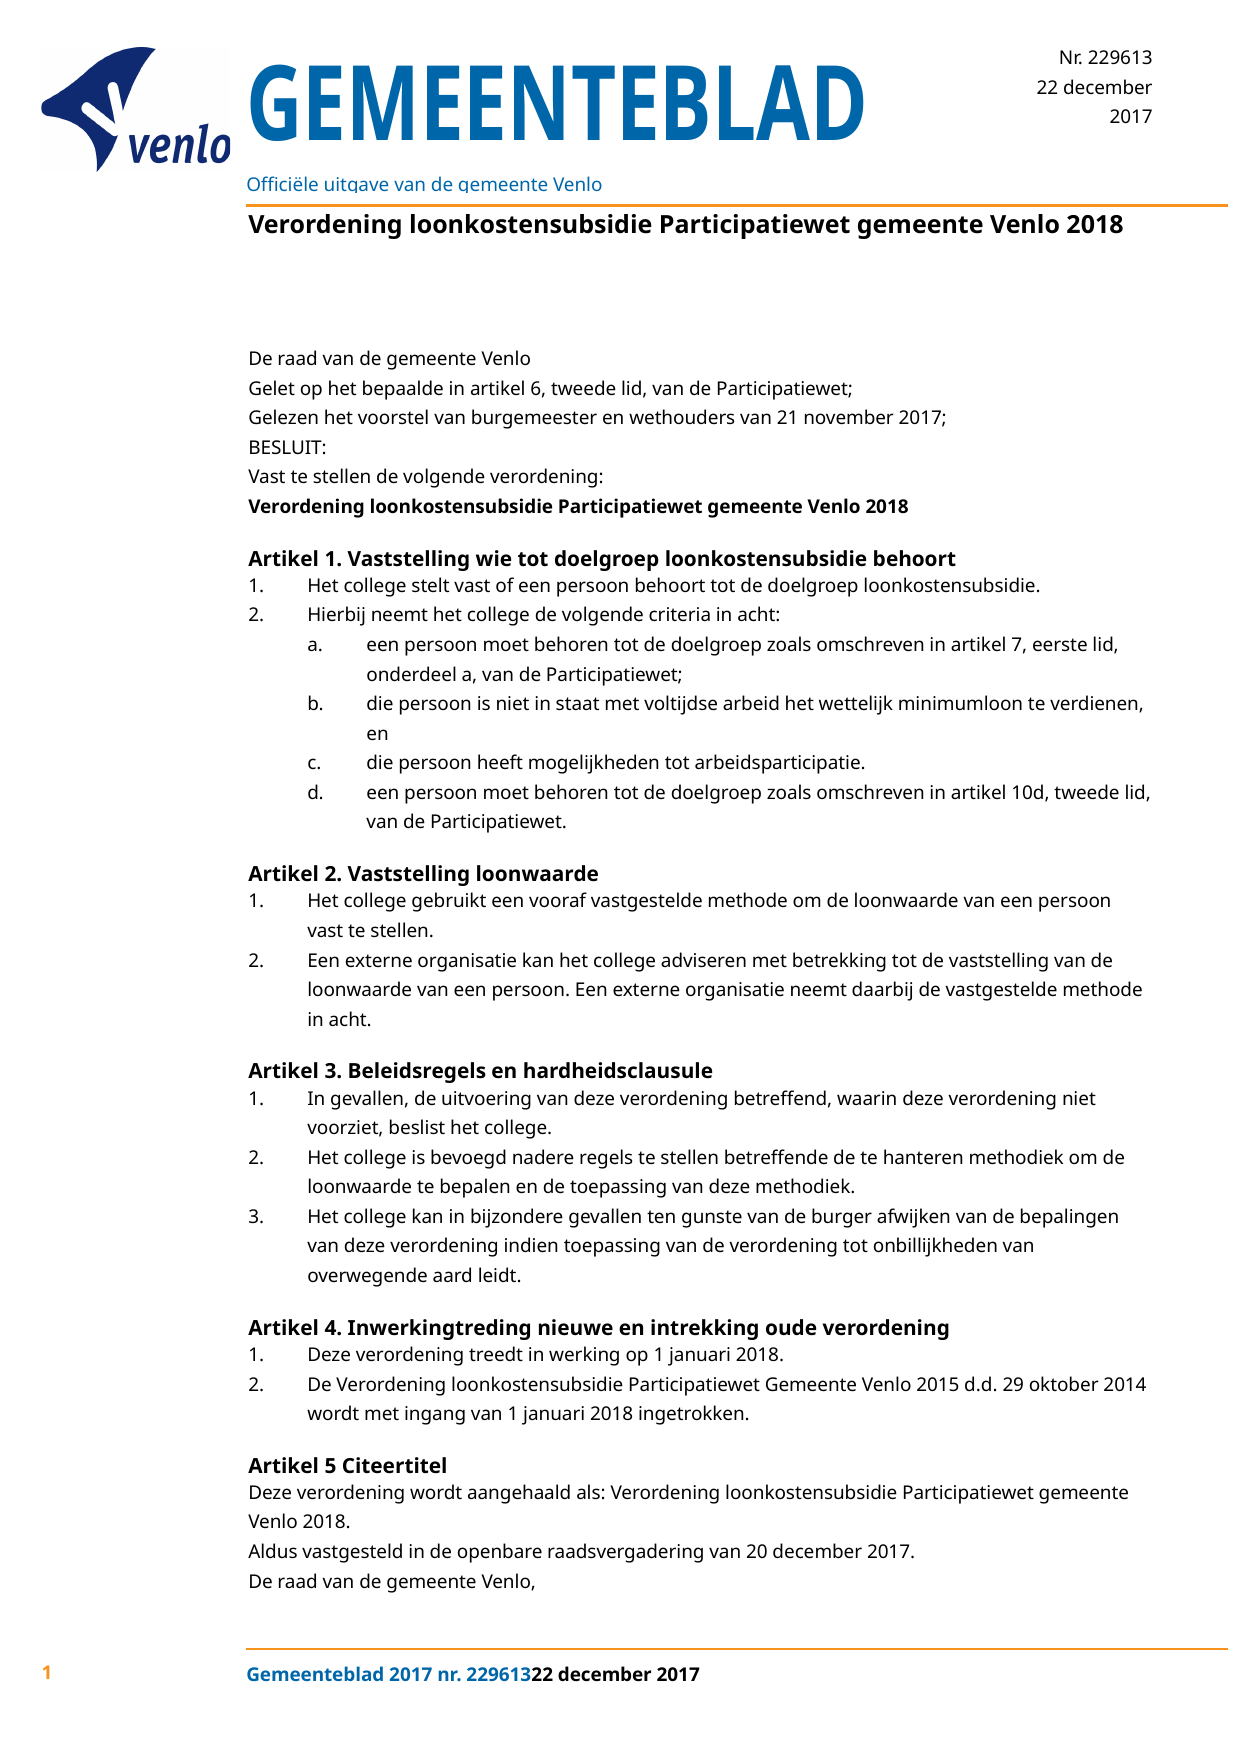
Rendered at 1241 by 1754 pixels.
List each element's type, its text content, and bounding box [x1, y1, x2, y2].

text De raad van de gemeente Venlo [248, 345, 1152, 371]
list In gevallen, de uitvoering van deze verordening betreffend, waarin deze verordening niet voorziet, beslist het college. [248, 1085, 1152, 1140]
text Artikel 2. Vaststelling loonwaarde [248, 859, 1152, 888]
list Deze verordening treedt in werking op 1 januari 2018. [248, 1341, 1152, 1367]
text Artikel 5 Citeertitel [248, 1451, 1152, 1479]
text De raad van de gemeente Venlo, [248, 1568, 1152, 1594]
text BESLUIT: [248, 434, 1152, 460]
picture [41, 47, 231, 172]
text Artikel 4. Inwerkingtreding nieuwe en intrekking oude verordening [248, 1313, 1152, 1341]
text Gelezen het voorstel van burgemeester en wethouders van 21 november 2017; [248, 404, 1152, 430]
text Artikel 1. Vaststelling wie tot doelgroep loonkostensubsidie behoort [248, 544, 1152, 572]
list die persoon is niet in staat met voltijdse arbeid het wettelijk minimumloon te verdienen, en [307, 690, 1152, 746]
list Hierbij neemt het college de volgende criteria in acht: [248, 602, 1152, 627]
list een persoon moet behoren tot de doelgroep zoals omschreven in artikel 10d, tweede lid, van de Participatiewet. [307, 779, 1152, 834]
list De Verordening loonkostensubsidie Participatiewet Gemeente Venlo 2015 d.d. 29 oktober 2014 wordt met ingang van 1 januari 2018 ingetrokken. [248, 1371, 1152, 1426]
list die persoon heeft mogelijkheden tot arbeidsparticipatie. [307, 749, 1152, 775]
text Artikel 3. Beleidsregels en hardheidsclausule [248, 1056, 1152, 1085]
list Het college is bevoegd nadere regels te stellen betreffende de te hanteren methodiek om de loonwaarde te bepalen en de toepassing van deze methodiek. [248, 1144, 1152, 1199]
text Verordening loonkostensubsidie Participatiewet gemeente Venlo 2018 [248, 207, 1152, 241]
list Een externe organisatie kan het college adviseren met betrekking tot de vaststelling van de loonwaarde van een persoon. Een externe organisatie neemt daarbij de vastgestelde methode in acht. [248, 947, 1152, 1032]
text Aldus vastgesteld in de openbare raadsvergadering van 20 december 2017. [248, 1538, 1152, 1564]
text Deze verordening wordt aangehaald als: Verordening loonkostensubsidie Participatiewet gemeente Venlo 2018. [248, 1479, 1152, 1534]
text Gelet op het bepaalde in artikel 6, tweede lid, van de Participatiewet; [248, 375, 1152, 401]
list Het college gebruikt een vooraf vastgestelde methode om de loonwaarde van een persoon vast te stellen. [248, 888, 1152, 943]
text Verordening loonkostensubsidie Participatiewet gemeente Venlo 2018 [248, 493, 1152, 519]
text Vast te stellen de volgende verordening: [248, 464, 1152, 489]
list Het college kan in bijzondere gevallen ten gunste van de burger afwijken van de bepalingen van deze verordening indien toepassing van de verordening tot onbillijkheden van overwegende aard leidt. [248, 1203, 1152, 1288]
list Het college stelt vast of een persoon behoort tot de doelgroep loonkostensubsidie. [248, 572, 1152, 598]
list een persoon moet behoren tot de doelgroep zoals omschreven in artikel 7, eerste lid, onderdeel a, van de Participatiewet; [307, 631, 1152, 687]
